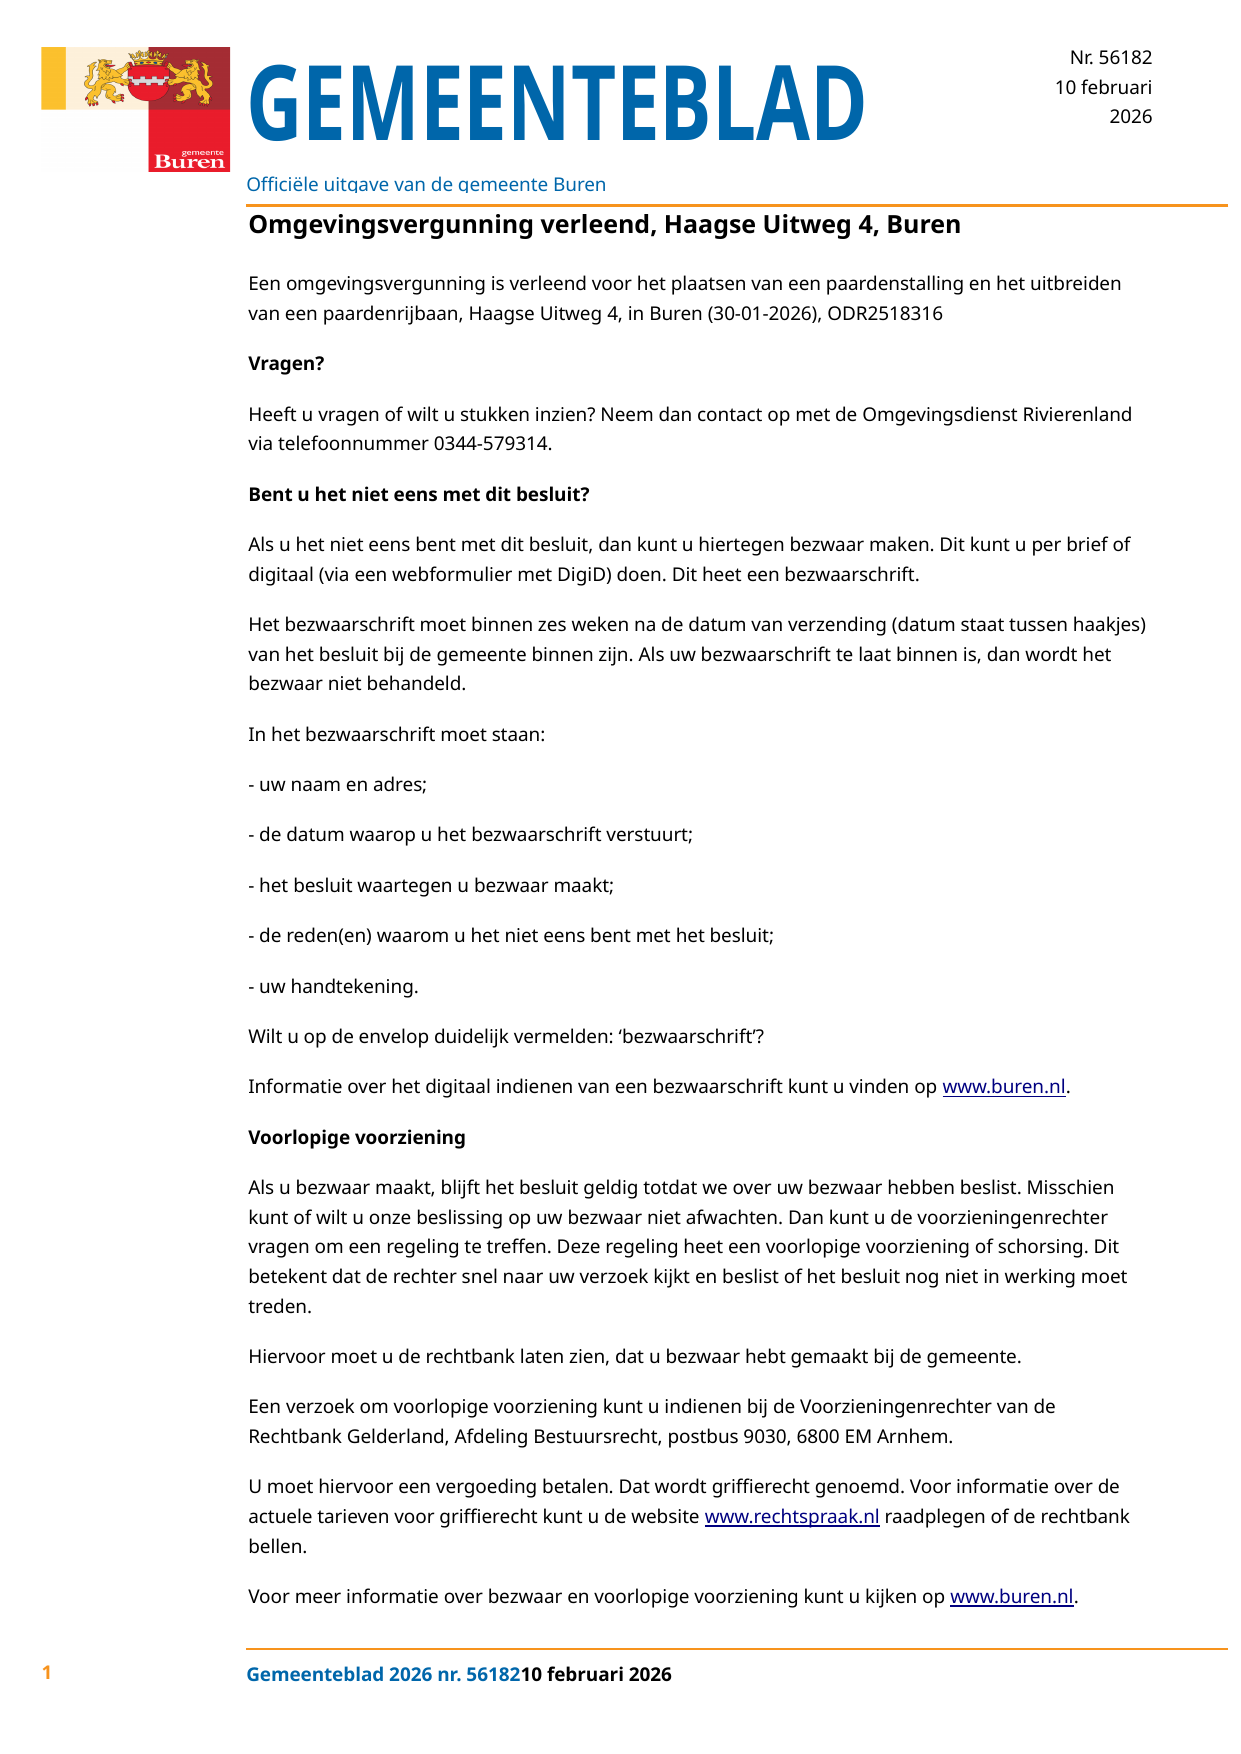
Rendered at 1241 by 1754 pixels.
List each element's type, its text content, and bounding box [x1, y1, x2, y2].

text - de reden(en) waarom u het niet eens bent met het besluit; [248, 922, 1152, 948]
text Heeft u vragen of wilt u stukken inzien? Neem dan contact op met de Omgevingsdienst Rivierenland via telefoonnummer 0344-579314. [248, 401, 1152, 456]
text Een verzoek om voorlopige voorziening kunt u indienen bij de Voorzieningenrechter van de Rechtbank Gelderland, Afdeling Bestuursrecht, postbus 9030, 6800 EM Arnhem. [248, 1394, 1152, 1449]
text Informatie over het digitaal indienen van een bezwaarschrift kunt u vinden op www.buren.nl. [248, 1074, 1152, 1099]
picture [41, 47, 231, 172]
text Bent u het niet eens met dit besluit? [248, 481, 1152, 506]
text Een omgevingsvergunning is verleend voor het plaatsen van een paardenstalling en het uitbreiden van een paardenrijbaan, Haagse Uitweg 4, in Buren (30-01-2026), ODR2518316 [248, 270, 1152, 326]
text U moet hiervoor een vergoeding betalen. Dat wordt griffierecht genoemd. Voor informatie over de actuele tarieven voor griffierecht kunt u de website www.rechtspraak.nl raadplegen of de rechtbank bellen. [248, 1474, 1152, 1558]
text Voorlopige voorziening [248, 1124, 1152, 1150]
text - het besluit waartegen u bezwaar maakt; [248, 872, 1152, 898]
text Wilt u op de envelop duidelijk vermelden: ‘bezwaarschrift’? [248, 1023, 1152, 1049]
text Het bezwaarschrift moet binnen zes weken na de datum van verzending (datum staat tussen haakjes) van het besluit bij de gemeente binnen zijn. Als uw bezwaarschrift te laat binnen is, dan wordt het bezwaar niet behandeld. [248, 611, 1152, 696]
text - de datum waarop u het bezwaarschrift verstuurt; [248, 822, 1152, 847]
text Voor meer informatie over bezwaar en voorlopige voorziening kunt u kijken op www.buren.nl. [248, 1583, 1152, 1609]
text Hiervoor moet u de rechtbank laten zien, dat u bezwaar hebt gemaakt bij de gemeente. [248, 1343, 1152, 1369]
text In het bezwaarschrift moet staan: [248, 721, 1152, 746]
text Vragen? [248, 350, 1152, 376]
text Omgevingsvergunning verleend, Haagse Uitweg 4, Buren [248, 207, 1152, 241]
text Als u bezwaar maakt, blijft het besluit geldig totdat we over uw bezwaar hebben beslist. Misschien kunt of wilt u onze beslissing op uw bezwaar niet afwachten. Dan kunt u de voorzieningenrechter vragen om een regeling te treffen. Deze regeling heet een voorlopige voorziening of schorsing. Dit betekent dat de rechter snel naar uw verzoek kijkt en beslist of het besluit nog niet in werking moet treden. [248, 1174, 1152, 1318]
text - uw naam en adres; [248, 771, 1152, 797]
text - uw handtekening. [248, 973, 1152, 998]
text Als u het niet eens bent met dit besluit, dan kunt u hiertegen bezwaar maken. Dit kunt u per brief of digitaal (via een webformulier met DigiD) doen. Dit heet een bezwaarschrift. [248, 531, 1152, 586]
